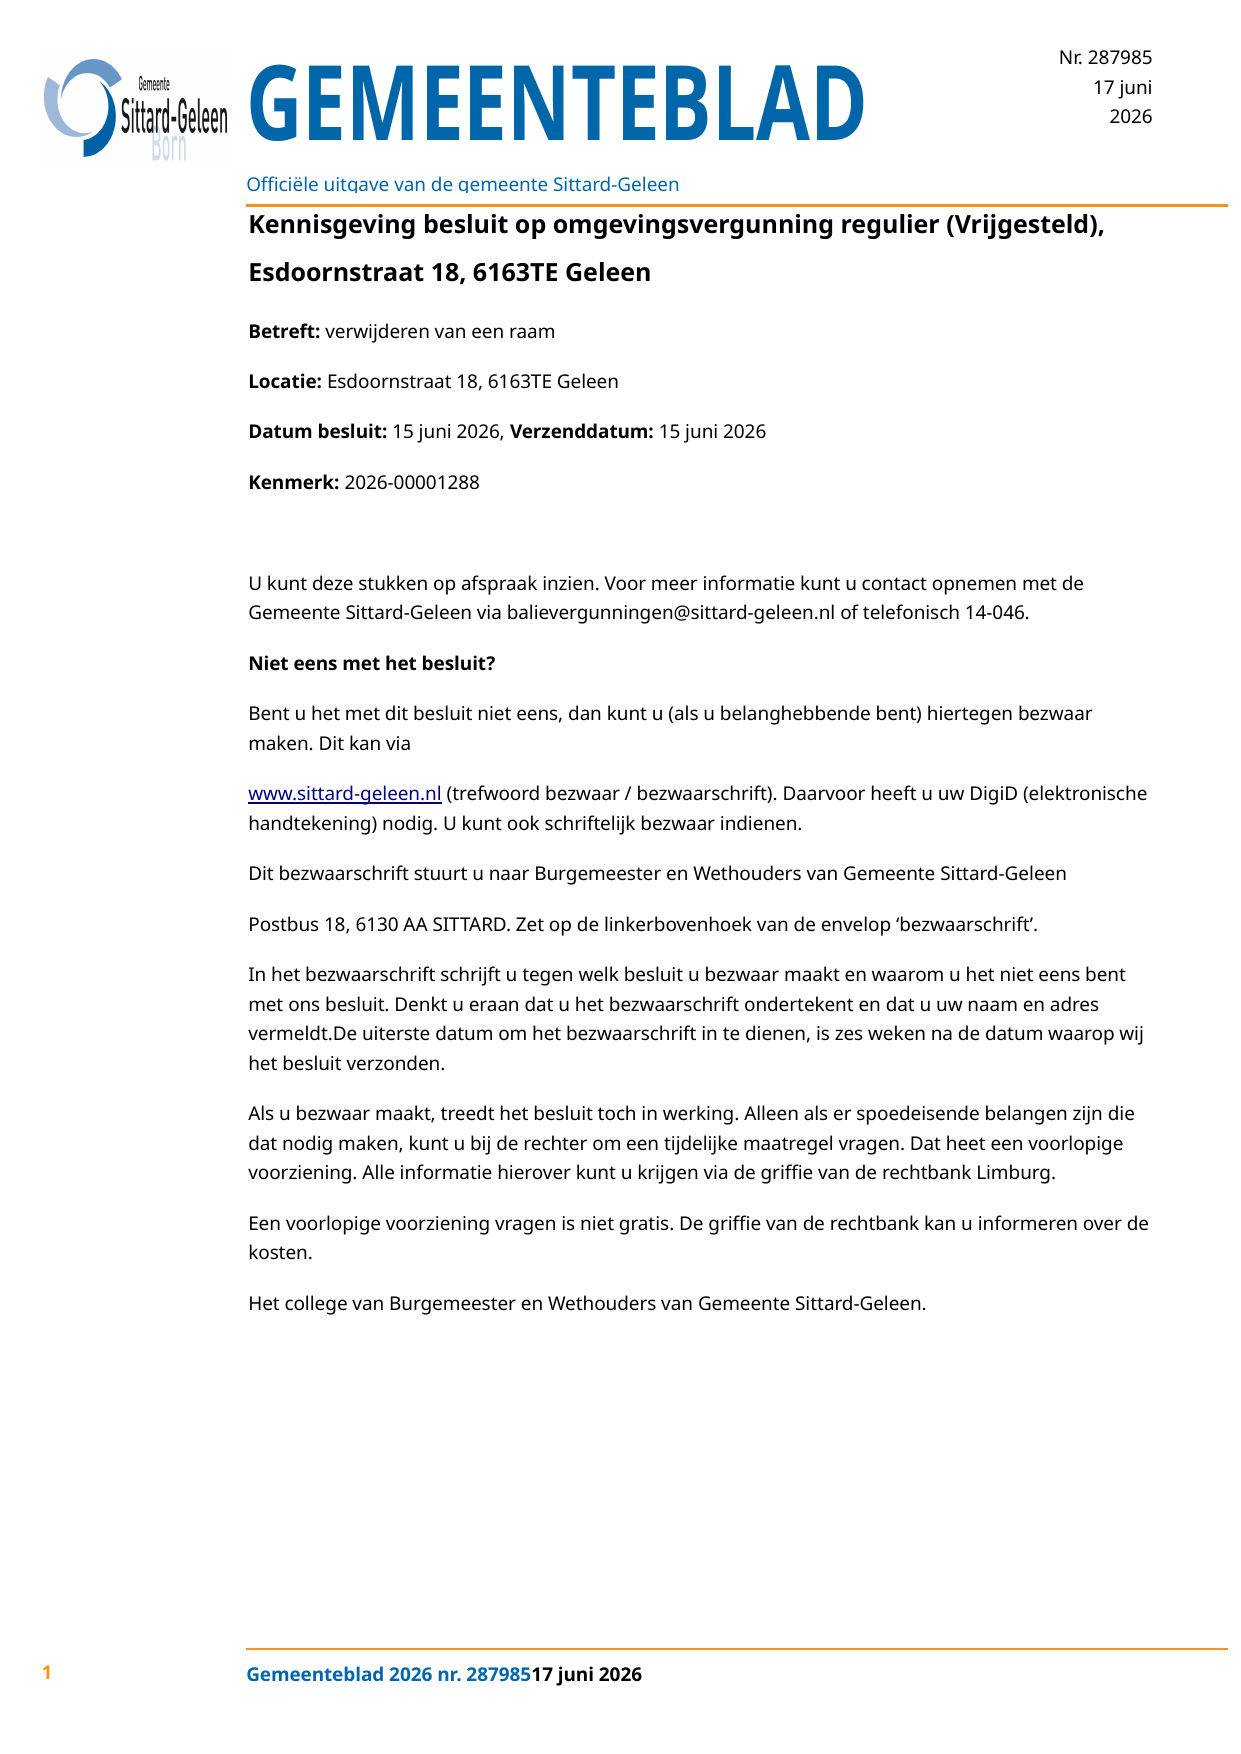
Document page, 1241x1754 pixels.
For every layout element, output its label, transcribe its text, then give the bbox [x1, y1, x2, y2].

text Locatie: Esdoornstraat 18, 6163TE Geleen [248, 368, 1152, 394]
text Als u bezwaar maakt, treedt het besluit toch in werking. Alleen als er spoedeisende belangen zijn die dat nodig maken, kunt u bij de rechter om een tijdelijke maatregel vragen. Dat heet een voorlopige voorziening. Alle informatie hierover kunt u krijgen via de griffie van de rechtbank Limburg. [248, 1100, 1152, 1185]
text Niet eens met het besluit? [248, 650, 1152, 676]
text Het college van Burgemeester en Wethouders van Gemeente Sittard-Geleen. [248, 1290, 1152, 1316]
text In het bezwaarschrift schrijft u tegen welk besluit u bezwaar maakt en waarom u het niet eens bent met ons besluit. Denkt u eraan dat u het bezwaarschrift ondertekent en dat u uw naam en adres vermeldt.De uiterste datum om het bezwaarschrift in te dienen, is zes weken na de datum waarop wij het besluit verzonden. [248, 961, 1152, 1076]
text Datum besluit: 15 juni 2026, Verzenddatum: 15 juni 2026 [248, 419, 1152, 444]
text www.sittard-geleen.nl (trefwoord bezwaar / bezwaarschrift). Daarvoor heeft u uw DigiD (elektronische handtekening) nodig. U kunt ook schriftelijk bezwaar indienen. [248, 780, 1152, 836]
text Kennisgeving besluit op omgevingsvergunning regulier (Vrijgesteld), Esdoornstraat 18, 6163TE Geleen [248, 207, 1152, 288]
text Bent u het met dit besluit niet eens, dan kunt u (als u belanghebbende bent) hiertegen bezwaar maken. Dit kan via [248, 700, 1152, 756]
text U kunt deze stukken op afspraak inzien. Voor meer informatie kunt u contact opnemen met de Gemeente Sittard-Geleen via balievergunningen@sittard-geleen.nl of telefonisch 14-046. [248, 570, 1152, 625]
text Postbus 18, 6130 AA SITTARD. Zet op de linkerbovenhoek van de envelop ‘bezwaarschrift’. [248, 911, 1152, 937]
text Kenmerk: 2026-00001288 [248, 469, 1152, 495]
picture [41, 47, 231, 172]
text Betreft: verwijderen van een raam [248, 318, 1152, 344]
text Dit bezwaarschrift stuurt u naar Burgemeester en Wethouders van Gemeente Sittard-Geleen [248, 860, 1152, 886]
text Een voorlopige voorziening vragen is niet gratis. De griffie van de rechtbank kan u informeren over de kosten. [248, 1210, 1152, 1265]
